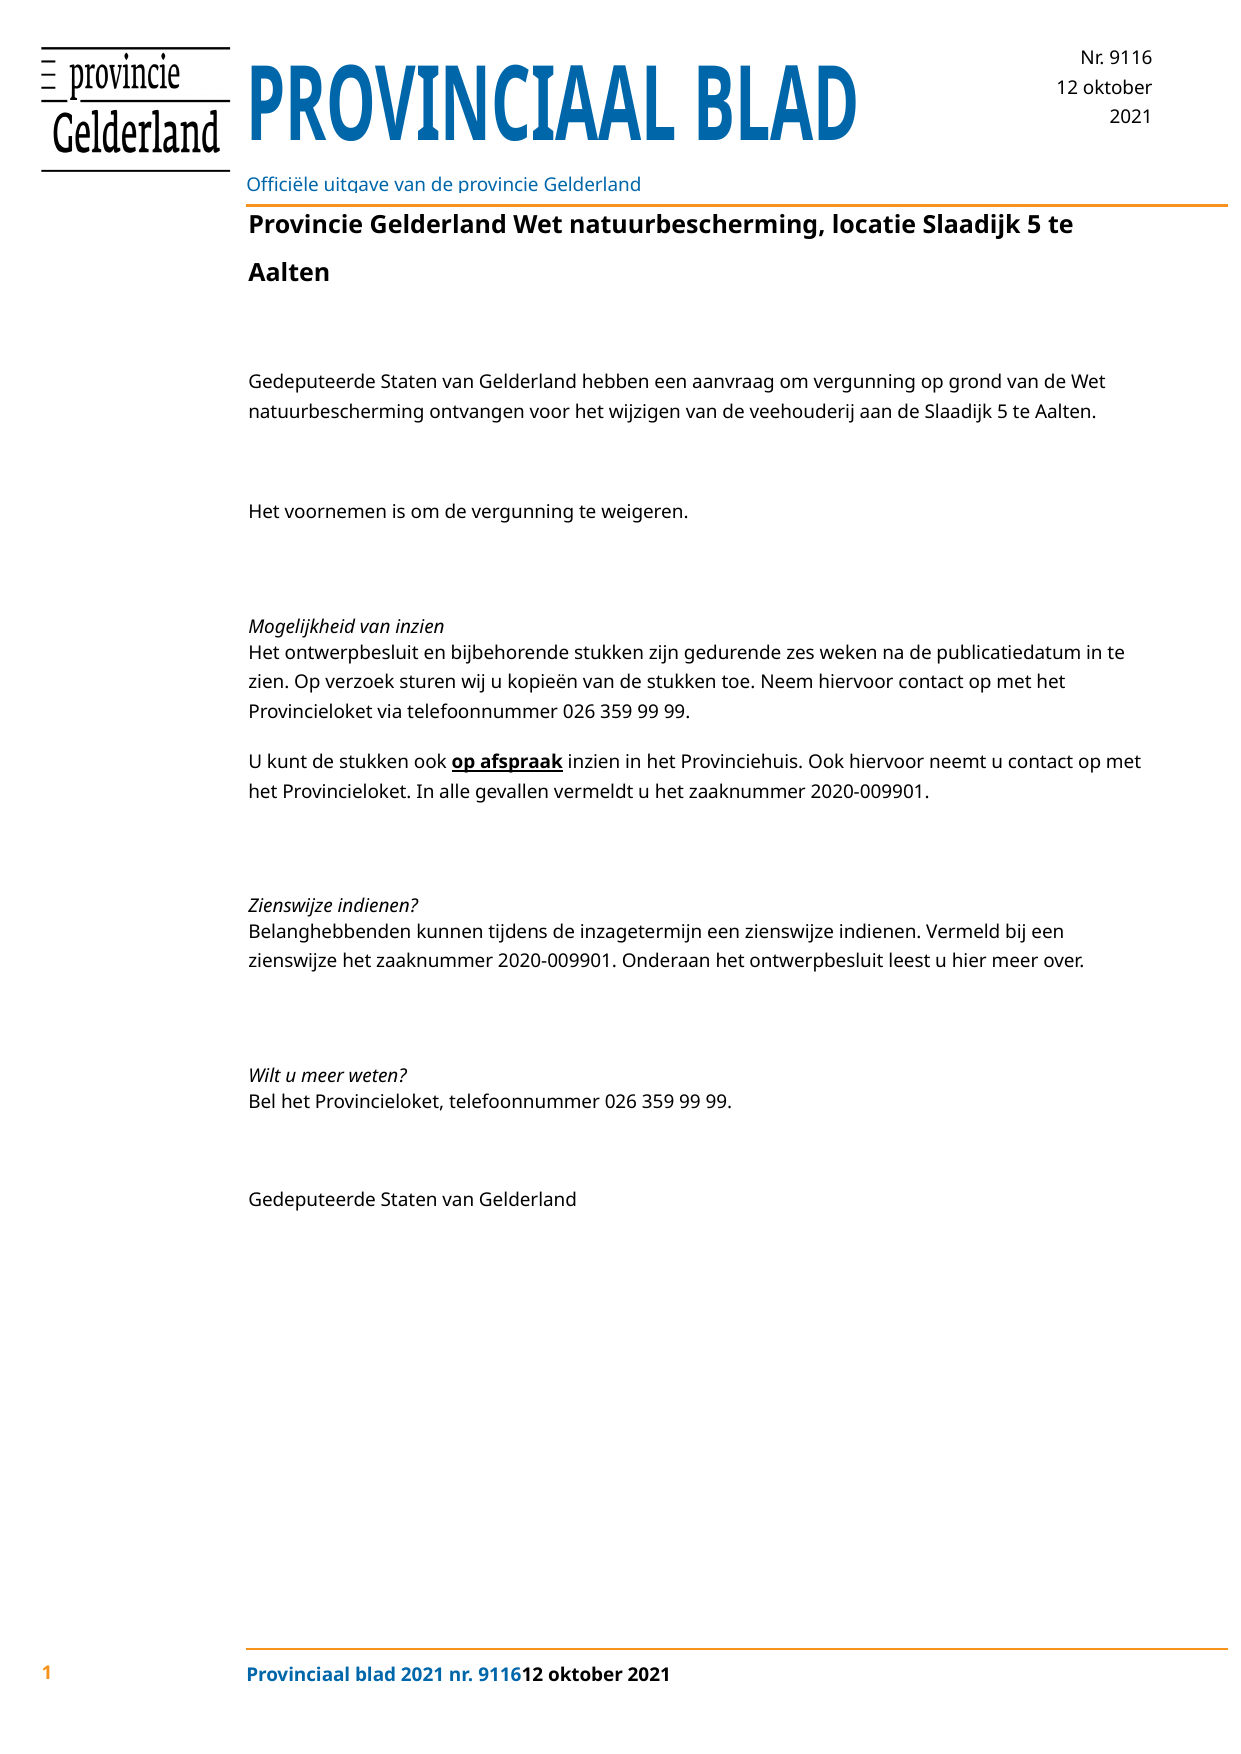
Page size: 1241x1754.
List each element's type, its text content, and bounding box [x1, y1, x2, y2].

text Wilt u meer weten? [248, 1062, 1152, 1088]
text Provincie Gelderland Wet natuurbescherming, locatie Slaadijk 5 te Aalten [248, 207, 1152, 288]
text Het ontwerpbesluit en bijbehorende stukken zijn gedurende zes weken na de publicatiedatum in te zien. Op verzoek sturen wij u kopieën van de stukken toe. Neem hiervoor contact op met het Provincieloket via telefoonnummer 026 359 99 99. [248, 639, 1152, 724]
text U kunt de stukken ook op afspraak inzien in het Provinciehuis. Ook hiervoor neemt u contact op met het Provincieloket. In alle gevallen vermeldt u het zaaknummer 2020-009901. [248, 748, 1152, 804]
text Gedeputeerde Staten van Gelderland [248, 1186, 1152, 1212]
picture [41, 47, 231, 172]
text Belanghebbenden kunnen tijdens de inzagetermijn een zienswijze indienen. Vermeld bij een zienswijze het zaaknummer 2020-009901. Onderaan het ontwerpbesluit leest u hier meer over. [248, 918, 1152, 973]
text Bel het Provincieloket, telefoonnummer 026 359 99 99. [248, 1088, 1152, 1113]
text Gedeputeerde Staten van Gelderland hebben een aanvraag om vergunning op grond van de Wet natuurbescherming ontvangen voor het wijzigen van de veehouderij aan de Slaadijk 5 te Aalten. [248, 368, 1152, 424]
text Mogelijkheid van inzien [248, 613, 1152, 639]
text Zienswijze indienen? [248, 892, 1152, 918]
text Het voornemen is om de vergunning te weigeren. [248, 499, 1152, 524]
